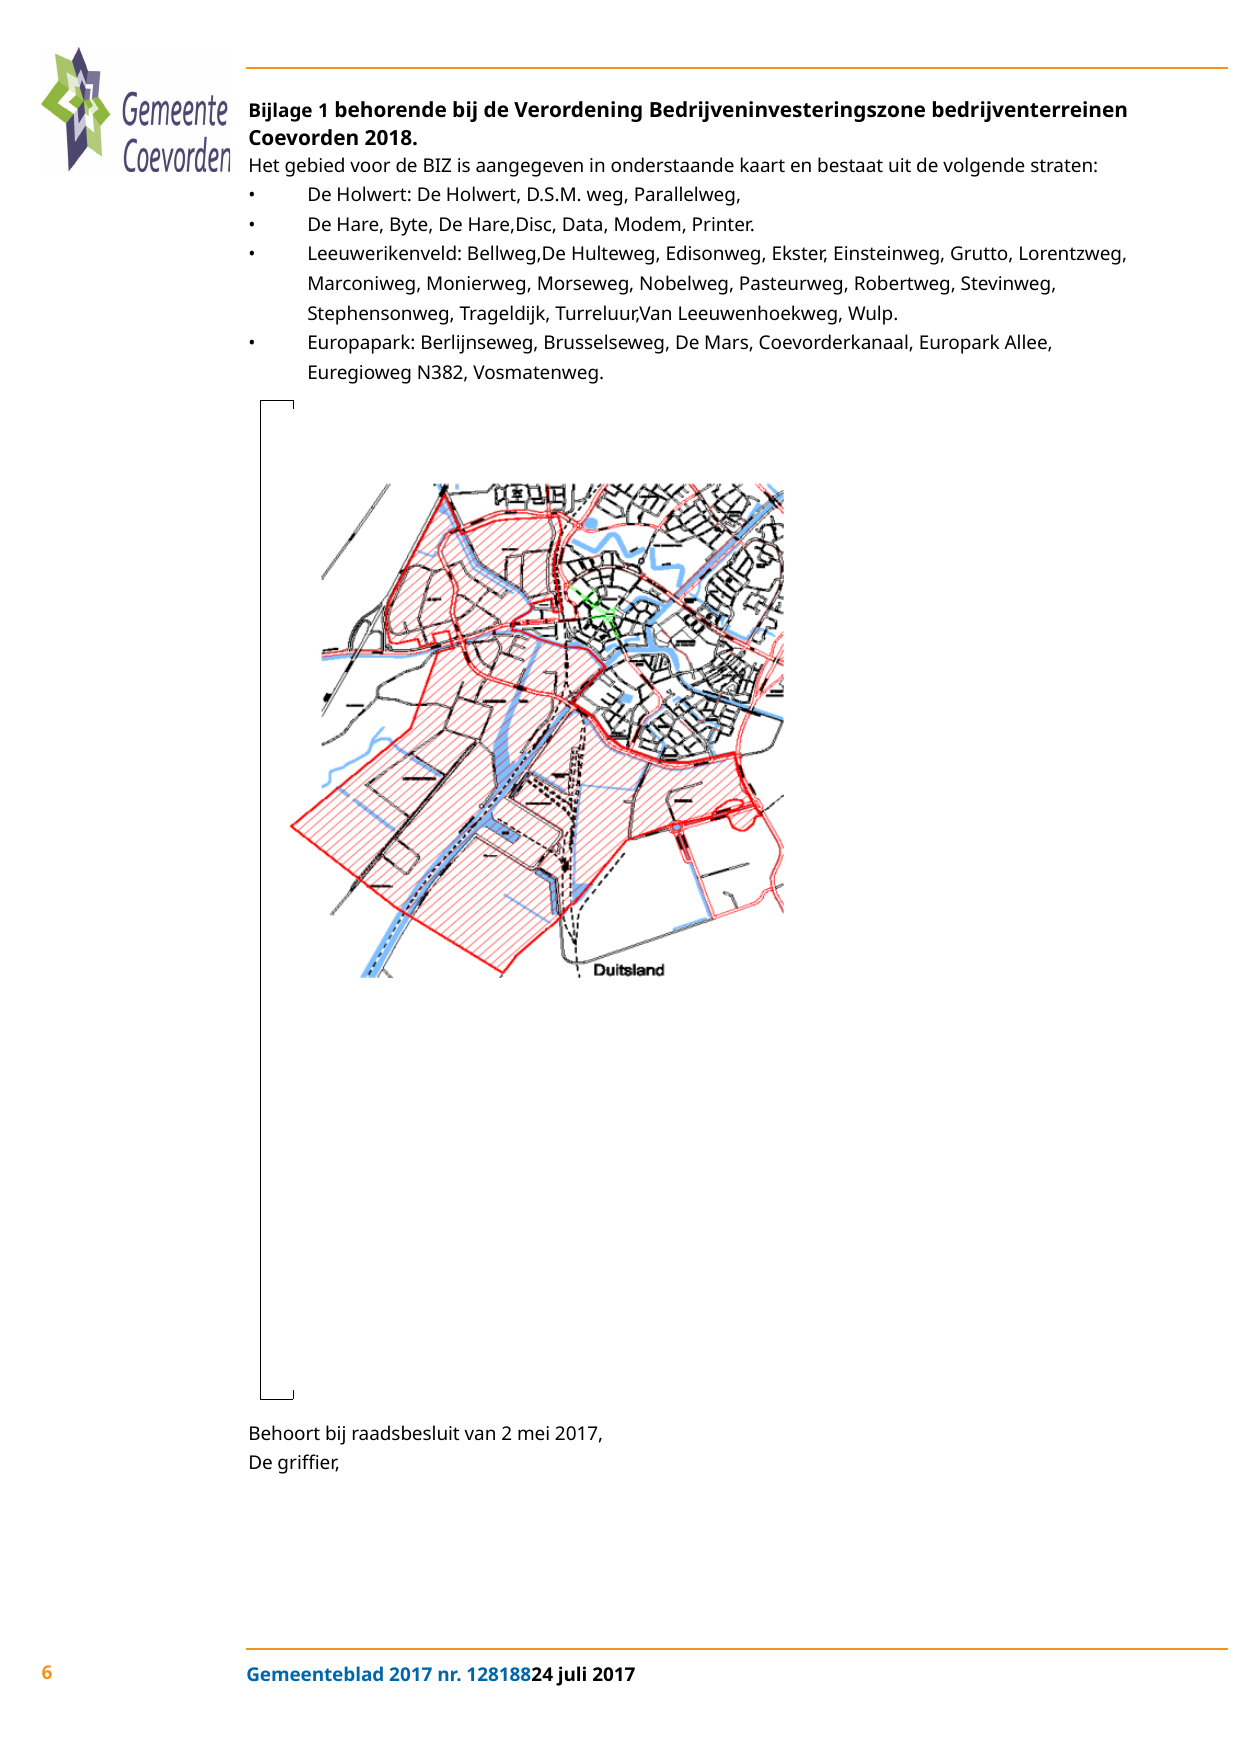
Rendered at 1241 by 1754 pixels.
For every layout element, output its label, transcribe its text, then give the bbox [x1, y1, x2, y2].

list Leeuwerikenveld: Bellweg,De Hulteweg, Edisonweg, Ekster, Einsteinweg, Grutto, Lorentzweg, Marconiweg, Monierweg, Morseweg, Nobelweg, Pasteurweg, Robertweg, Stevinweg, Stephensonweg, Trageldijk, Turreluur,Van Leeuwenhoekweg, Wulp. [248, 241, 1152, 325]
list Europapark: Berlijnseweg, Brusselseweg, De Mars, Coevorderkanaal, Europark Allee, Euregioweg N382, Vosmatenweg. [248, 329, 1152, 384]
text Het gebied voor de BIZ is aangegeven in onderstaande kaart en bestaat uit de volgende straten: [248, 152, 1152, 177]
text De griffier, [248, 1449, 1152, 1475]
picture [268, 409, 1155, 1390]
list De Holwert: De Holwert, D.S.M. weg, Parallelweg, [248, 181, 1152, 207]
text Behoort bij raadsbesluit van 2 mei 2017, [248, 1420, 1152, 1446]
text Bijlage 1 behorende bij de Verordening Bedrijveninvesteringszone bedrijventerreinen Coevorden 2018. [248, 95, 1152, 152]
list De Hare, Byte, De Hare,Disc, Data, Modem, Printer. [248, 211, 1152, 237]
picture [41, 47, 231, 172]
